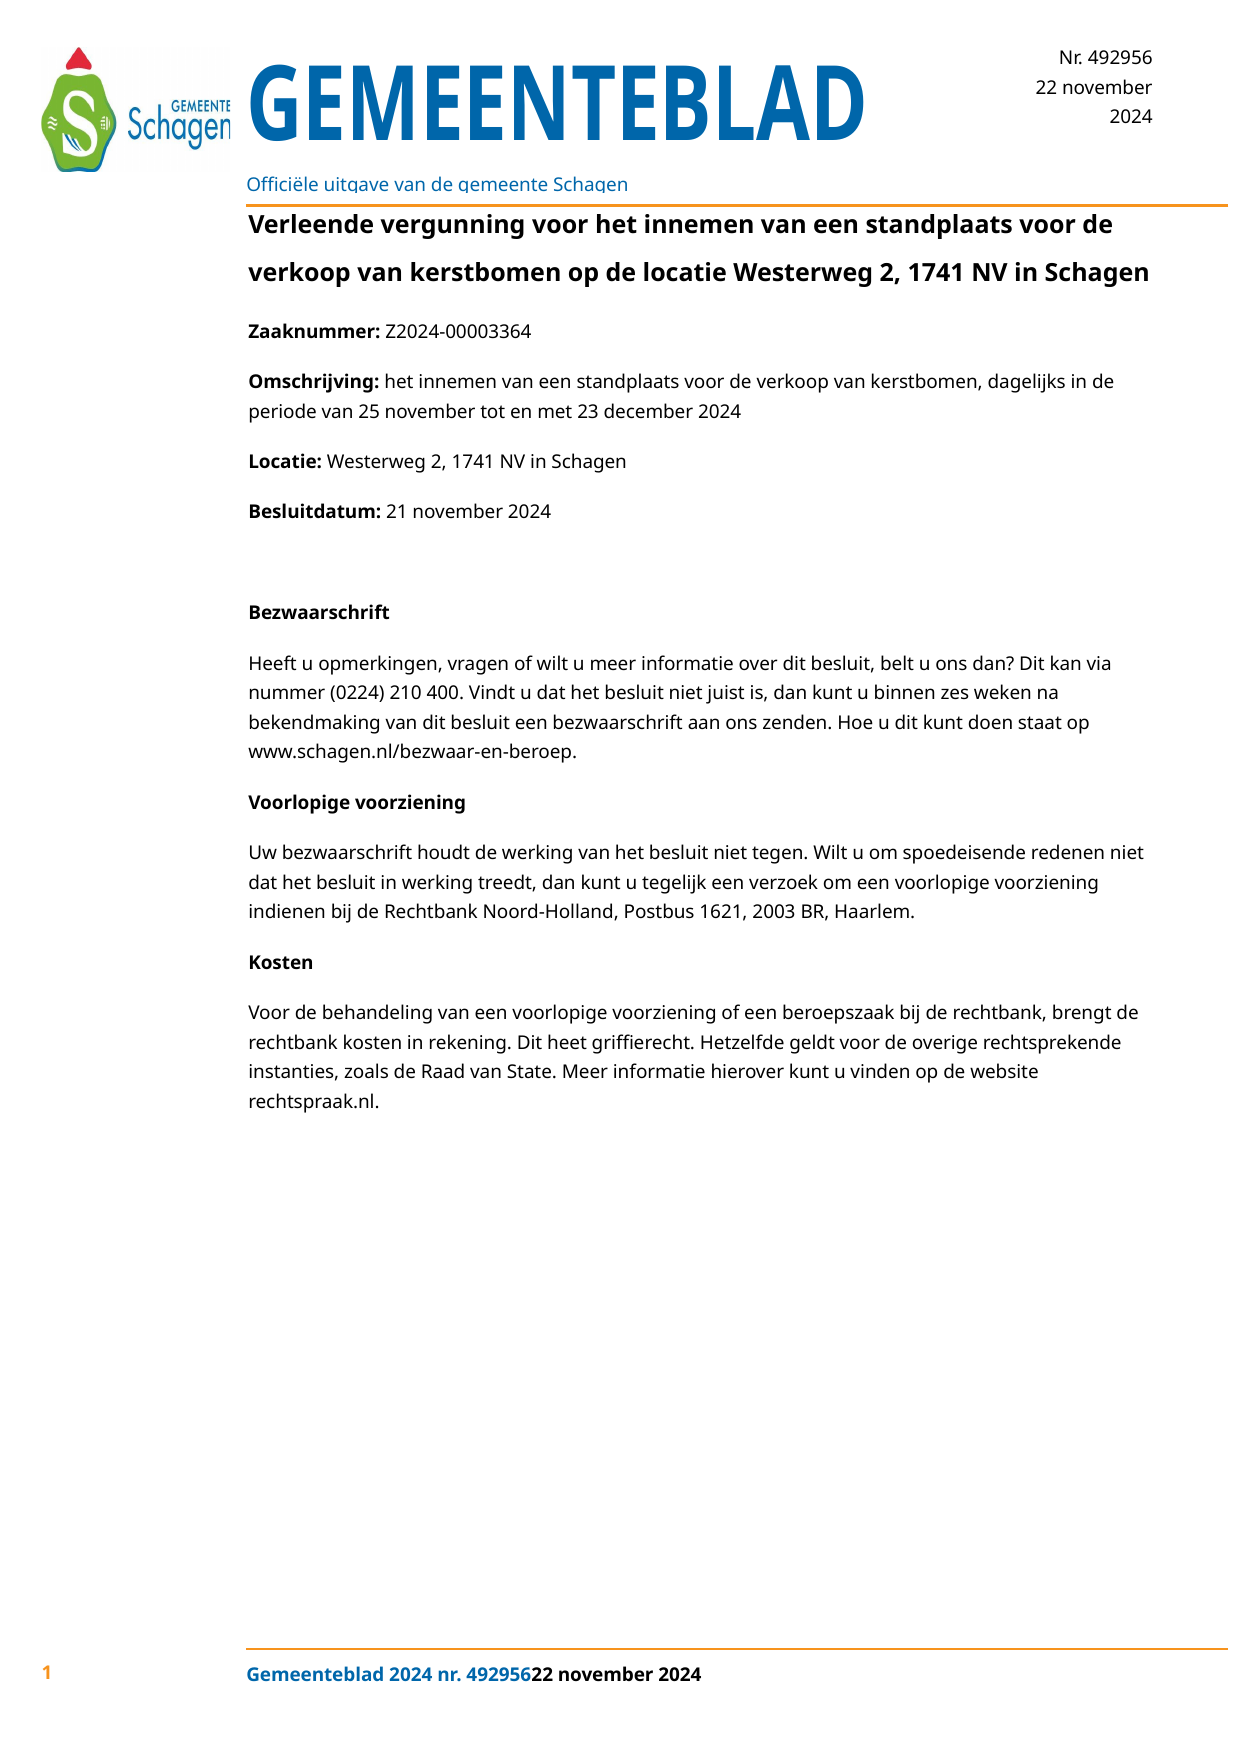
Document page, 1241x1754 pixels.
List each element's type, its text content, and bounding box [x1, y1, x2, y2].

text Kosten [248, 949, 1152, 975]
text Zaaknummer: Z2024-00003364 [248, 318, 1152, 344]
text Verleende vergunning voor het innemen van een standplaats voor de verkoop van kerstbomen op de locatie Westerweg 2, 1741 NV in Schagen [248, 207, 1152, 288]
text Voor de behandeling van een voorlopige voorziening of een beroepszaak bij de rechtbank, brengt de rechtbank kosten in rekening. Dit heet griffierecht. Hetzelfde geldt voor de overige rechtsprekende instanties, zoals de Raad van State. Meer informatie hierover kunt u vinden op de website rechtspraak.nl. [248, 999, 1152, 1114]
text Besluitdatum: 21 november 2024 [248, 499, 1152, 524]
text Voorlopige voorziening [248, 789, 1152, 815]
text Uw bezwaarschrift houdt de werking van het besluit niet tegen. Wilt u om spoedeisende redenen niet dat het besluit in werking treedt, dan kunt u tegelijk een verzoek om een voorlopige voorziening indienen bij de Rechtbank Noord-Holland, Postbus 1621, 2003 BR, Haarlem. [248, 839, 1152, 924]
text Heeft u opmerkingen, vragen of wilt u meer informatie over dit besluit, belt u ons dan? Dit kan via nummer (0224) 210 400. Vindt u dat het besluit niet juist is, dan kunt u binnen zes weken na bekendmaking van dit besluit een bezwaarschrift aan ons zenden. Hoe u dit kunt doen staat op www.schagen.nl/bezwaar-en-beroep. [248, 650, 1152, 764]
text Bezwaarschrift [248, 599, 1152, 625]
text Omschrijving: het innemen van een standplaats voor de verkoop van kerstbomen, dagelijks in de periode van 25 november tot en met 23 december 2024 [248, 368, 1152, 424]
text Locatie: Westerweg 2, 1741 NV in Schagen [248, 448, 1152, 474]
picture [41, 47, 231, 172]
